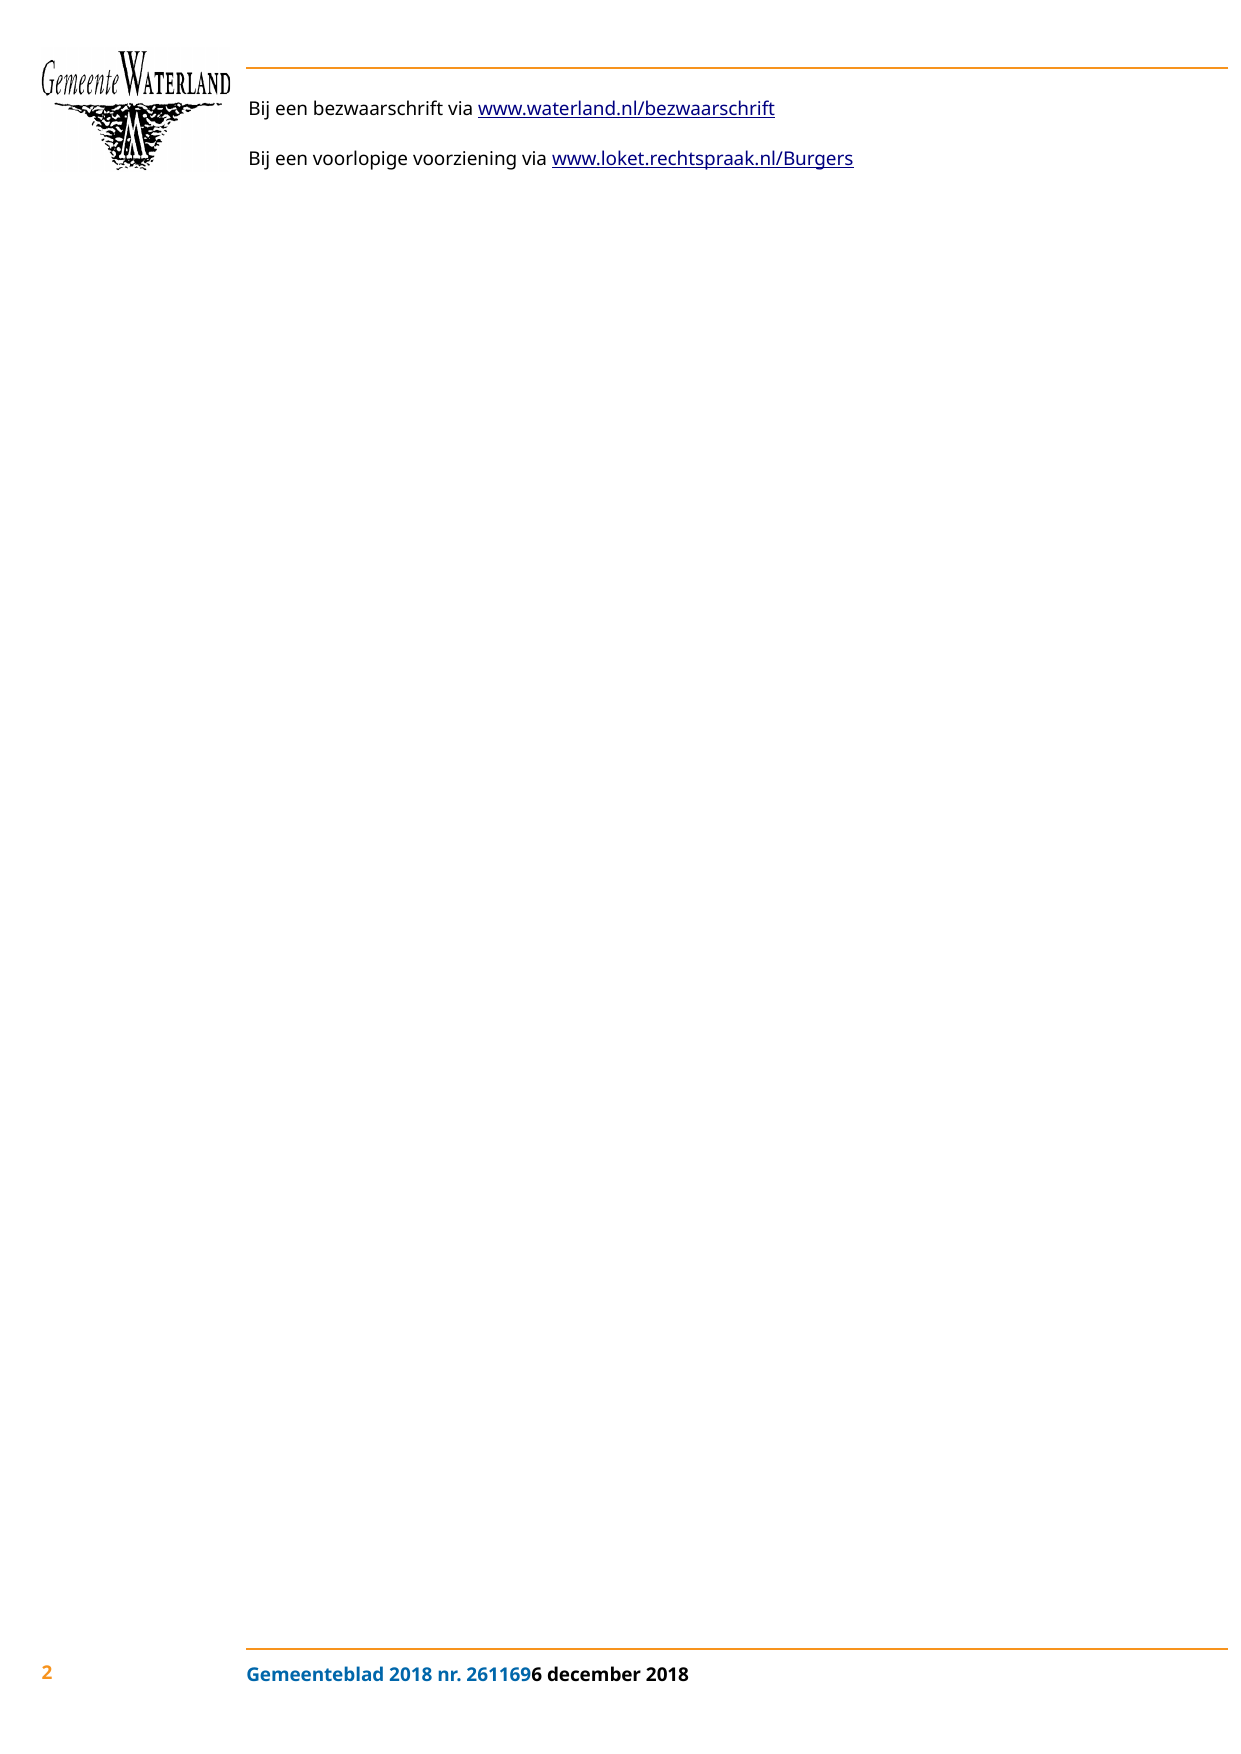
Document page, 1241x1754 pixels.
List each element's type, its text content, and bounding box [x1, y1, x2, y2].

text Bij een bezwaarschrift via www.waterland.nl/bezwaarschrift [248, 95, 1152, 121]
picture [41, 47, 231, 172]
text Bij een voorlopige voorziening via www.loket.rechtspraak.nl/Burgers [248, 145, 1152, 171]
